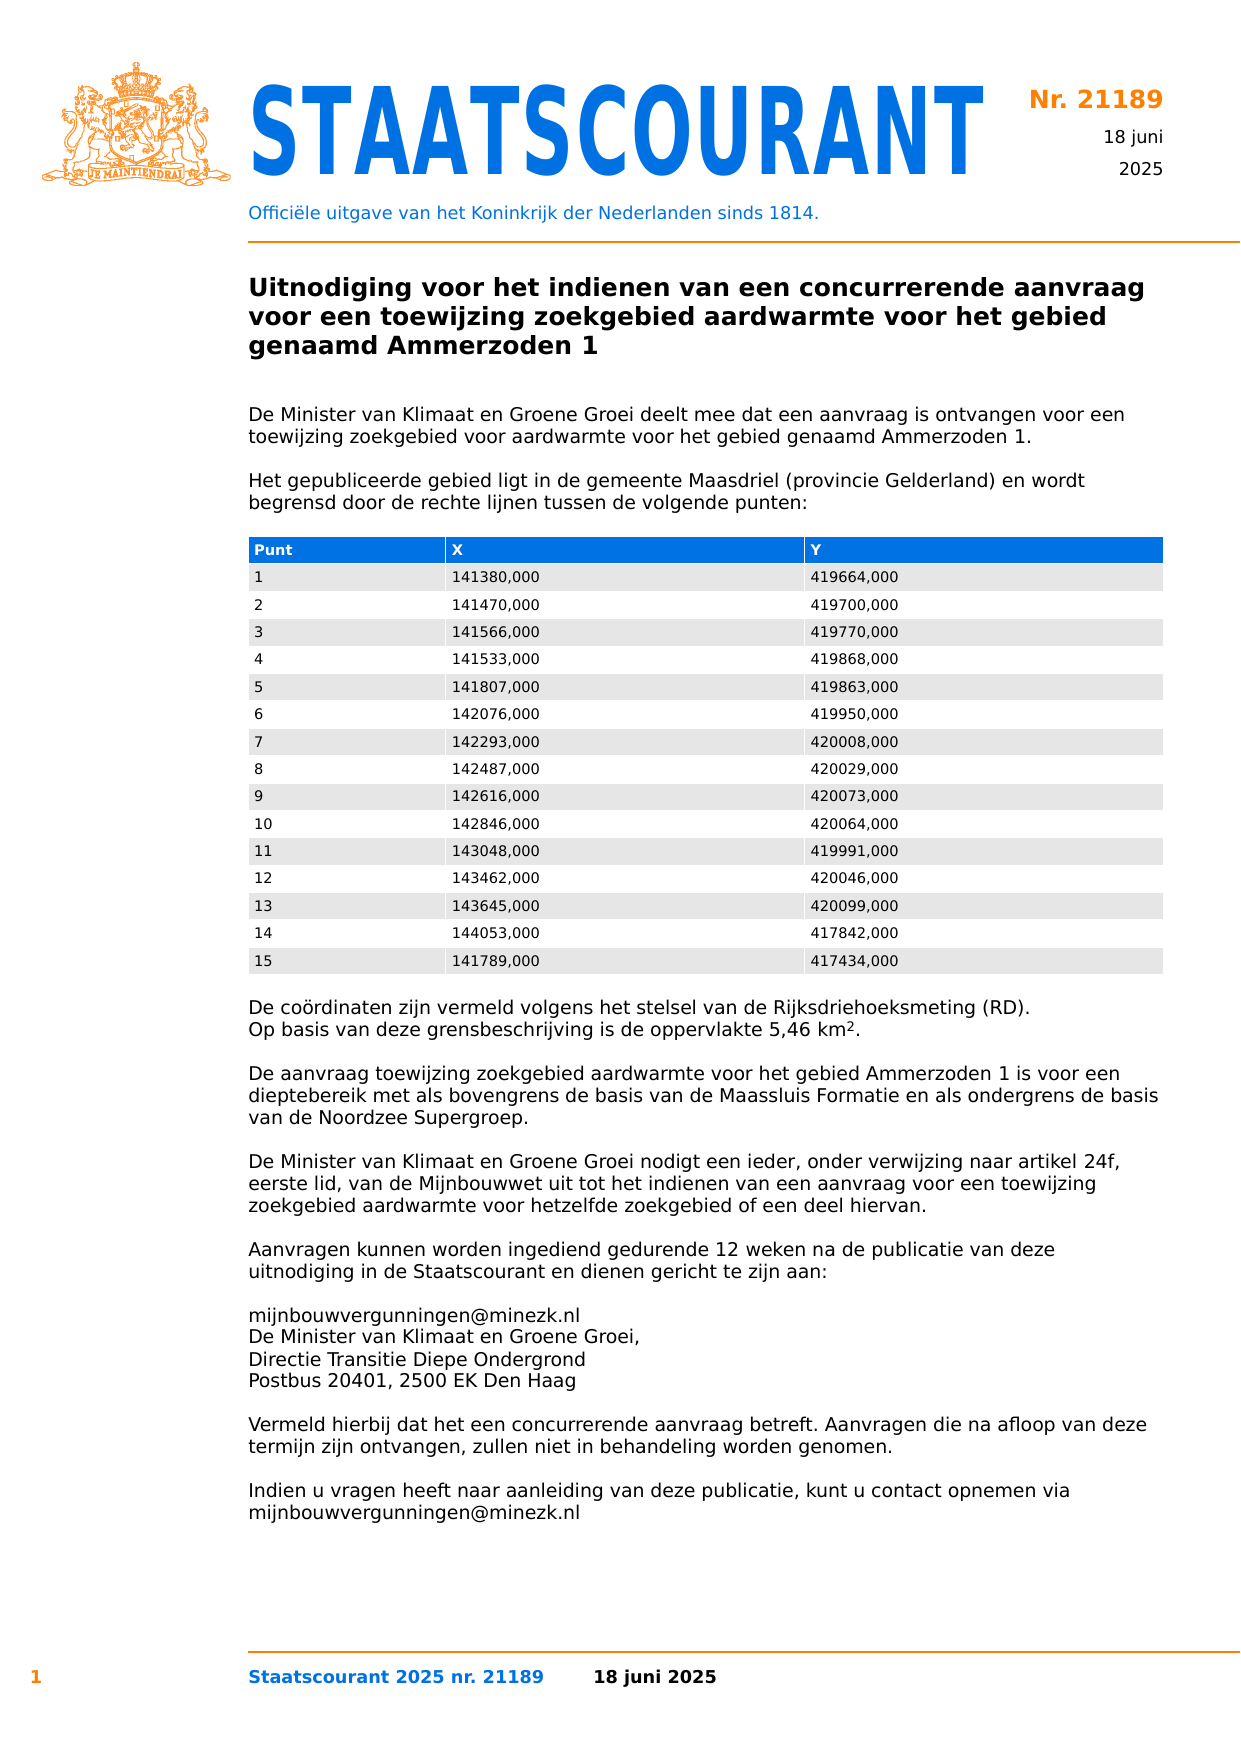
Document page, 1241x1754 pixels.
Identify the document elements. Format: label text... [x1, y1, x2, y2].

table_cell 13 [249, 893, 445, 919]
table_cell 419991,000 [805, 838, 1163, 865]
table_cell 141566,000 [446, 619, 804, 646]
table_cell 420099,000 [805, 893, 1163, 919]
table_cell 419664,000 [805, 564, 1163, 591]
text Indien u vragen heeft naar aanleiding van deze publicatie, kunt u contact opnemen via mijnbouwvergunningen@minezk.nl [248, 1480, 1163, 1524]
text Op basis van deze grensbeschrijving is de oppervlakte 5,46 km2. [248, 1019, 1163, 1041]
text Vermeld hierbij dat het een concurrerende aanvraag betreft. Aanvragen die na afloop van deze termijn zijn ontvangen, zullen niet in behandeling worden genomen. [248, 1414, 1163, 1458]
table_cell 142846,000 [446, 811, 804, 837]
table_header Punt [249, 537, 445, 563]
table_cell Officiële uitgave van het Koninkrijk der Nederlanden sinds 1814. [248, 203, 1240, 241]
table_cell 143645,000 [446, 893, 804, 919]
table_cell 4 [249, 647, 445, 673]
table_cell 3 [249, 619, 445, 646]
text De Minister van Klimaat en Groene Groei nodigt een ieder, onder verwijzing naar artikel 24f, eerste lid, van de Mijnbouwwet uit tot het indienen van een aanvraag voor een toewijzing zoekgebied aardwarmte voor hetzelfde zoekgebied of een deel hiervan. [248, 1151, 1163, 1217]
table_cell 142487,000 [446, 756, 804, 782]
table_cell 419950,000 [805, 701, 1163, 728]
table_cell 9 [249, 784, 445, 810]
table_cell 420029,000 [805, 756, 1163, 782]
table_cell 144053,000 [446, 921, 804, 947]
picture [41, 62, 231, 186]
table_cell 143048,000 [446, 838, 804, 865]
table_cell 143462,000 [446, 866, 804, 892]
table_cell 11 [249, 838, 445, 865]
table_cell 15 [249, 948, 445, 974]
table_cell 420008,000 [805, 729, 1163, 755]
table_cell 6 [249, 701, 445, 728]
table_cell 141533,000 [446, 647, 804, 673]
table_cell 142076,000 [446, 701, 804, 728]
table_cell 417434,000 [805, 948, 1163, 974]
text Postbus 20401, 2500 EK Den Haag [248, 1370, 1163, 1392]
table_cell 8 [249, 756, 445, 782]
table_cell 420064,000 [805, 811, 1163, 837]
table_cell 419863,000 [805, 674, 1163, 700]
table_cell 419868,000 [805, 647, 1163, 673]
table_cell 420046,000 [805, 866, 1163, 892]
table_header [25, 62, 248, 241]
text De aanvraag toewijzing zoekgebied aardwarmte voor het gebied Ammerzoden 1 is voor een dieptebereik met als bovengrens de basis van de Maassluis Formatie en als ondergrens de basis van de Noordzee Supergroep. [248, 1063, 1163, 1129]
table_cell 141789,000 [446, 948, 804, 974]
table_cell 2 [249, 592, 445, 618]
table_header X [446, 537, 804, 563]
table_cell 417842,000 [805, 921, 1163, 947]
text De Minister van Klimaat en Groene Groei deelt mee dat een aanvraag is ontvangen voor een toewijzing zoekgebied voor aardwarmte voor het gebied genaamd Ammerzoden 1. [248, 404, 1163, 448]
table_cell 141470,000 [446, 592, 804, 618]
table_cell 420073,000 [805, 784, 1163, 810]
table_cell 2025 [998, 153, 1240, 203]
table_header STAATSCOURANT [248, 62, 998, 203]
text mijnbouwvergunningen@minezk.nl [248, 1304, 1163, 1326]
table_cell 419770,000 [805, 619, 1163, 646]
text Het gepubliceerde gebied ligt in de gemeente Maasdriel (provincie Gelderland) en wordt begrensd door de rechte lijnen tussen de volgende punten: [248, 470, 1163, 514]
table_cell 419700,000 [805, 592, 1163, 618]
table_cell 5 [249, 674, 445, 700]
subtitle Uitnodiging voor het indienen van een concurrerende aanvraag voor een toewijzing zoekgebied aardwarmte voor het gebied genaamd Ammerzoden 1 [248, 273, 1163, 361]
table_cell 7 [249, 729, 445, 755]
table_cell 14 [249, 921, 445, 947]
text De Minister van Klimaat en Groene Groei, [248, 1326, 1163, 1348]
table_cell 142616,000 [446, 784, 804, 810]
table_cell 142293,000 [446, 729, 804, 755]
table_cell 18 juni [998, 121, 1240, 153]
table_header Y [805, 537, 1163, 563]
table_cell 12 [249, 866, 445, 892]
table_cell 1 [249, 564, 445, 591]
text De coördinaten zijn vermeld volgens het stelsel van de Rijksdriehoeksmeting (RD). [248, 997, 1163, 1019]
table_cell 141380,000 [446, 564, 804, 591]
table_cell 10 [249, 811, 445, 837]
text Directie Transitie Diepe Ondergrond [248, 1348, 1163, 1370]
table_header Nr. 21189 [998, 62, 1240, 121]
table_cell 141807,000 [446, 674, 804, 700]
text Aanvragen kunnen worden ingediend gedurende 12 weken na de publicatie van deze uitnodiging in de Staatscourant en dienen gericht te zijn aan: [248, 1239, 1163, 1283]
